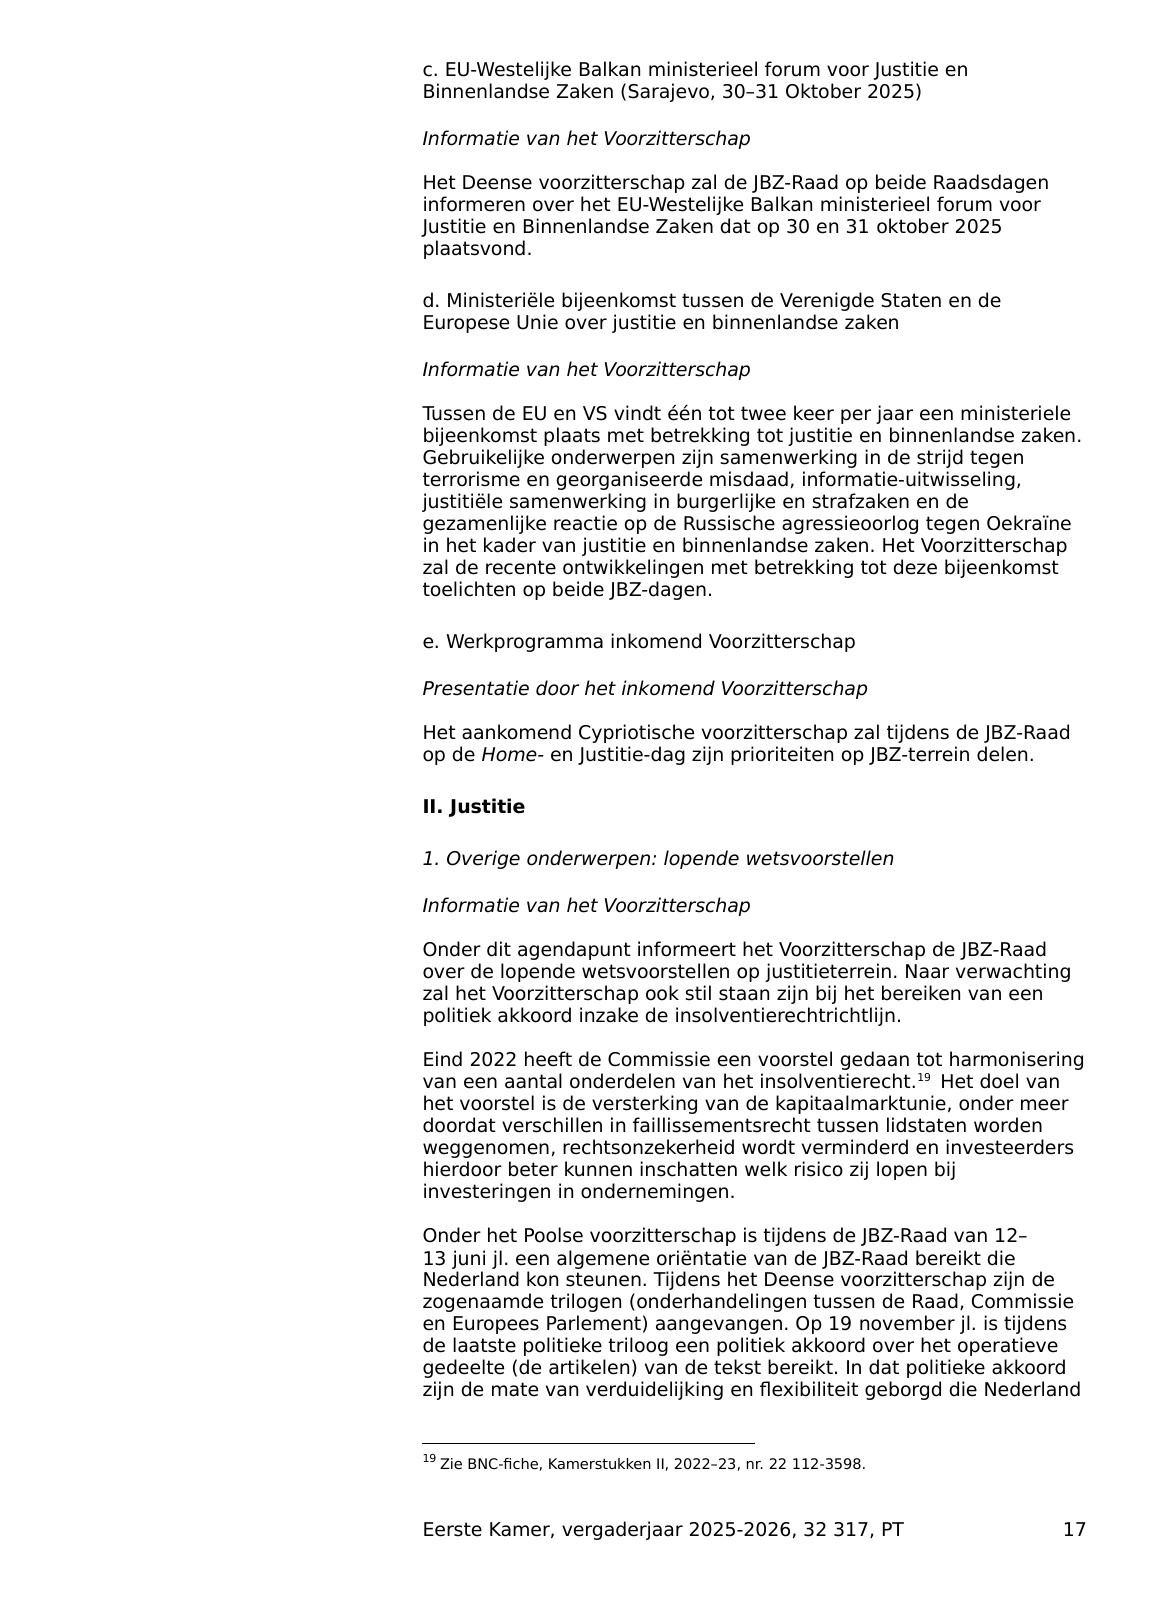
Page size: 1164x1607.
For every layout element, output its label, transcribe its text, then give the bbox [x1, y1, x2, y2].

text Zie BNC-fiche, Kamerstukken II, 2022–23, nr. 22 112-3598. [422, 1452, 1087, 1474]
text Tussen de EU en VS vindt één tot twee keer per jaar een ministeriele bijeenkomst plaats met betrekking tot justitie en binnenlandse zaken. Gebruikelijke onderwerpen zijn samenwerking in de strijd tegen terrorisme en georganiseerde misdaad, informatie-uitwisseling, justitiële samenwerking in burgerlijke en strafzaken en de gezamenlijke reactie op de Russische agressieoorlog tegen Oekraïne in het kader van justitie en binnenlandse zaken. Het Voorzitterschap zal de recente ontwikkelingen met betrekking tot deze bijeenkomst toelichten op beide JBZ-dagen. [422, 403, 1087, 601]
subtitle Informatie van het Voorzitterschap [422, 895, 1087, 917]
subtitle d. Ministeriële bijeenkomst tussen de Verenigde Staten en de Europese Unie over justitie en binnenlandse zaken [422, 290, 1087, 334]
subtitle Informatie van het Voorzitterschap [422, 359, 1087, 381]
text Het aankomend Cypriotische voorzitterschap zal tijdens de JBZ-Raad op de Home- en Justitie-dag zijn prioriteiten op JBZ-terrein delen. [422, 722, 1087, 766]
subtitle Presentatie door het inkomend Voorzitterschap [422, 678, 1087, 700]
subtitle Informatie van het Voorzitterschap [422, 128, 1087, 150]
subtitle e. Werkprogramma inkomend Voorzitterschap [422, 631, 1087, 653]
subtitle II. Justitie [422, 796, 1087, 818]
subtitle 1. Overige onderwerpen: lopende wetsvoorstellen [422, 848, 1087, 870]
text Onder dit agendapunt informeert het Voorzitterschap de JBZ-Raad over de lopende wetsvoorstellen op justitieterrein. Naar verwachting zal het Voorzitterschap ook stil staan zijn bij het bereiken van een politiek akkoord inzake de insolventierechtrichtlijn. [422, 939, 1087, 1027]
text Onder het Poolse voorzitterschap is tijdens de JBZ-Raad van 12–13 juni jl. een algemene oriëntatie van de JBZ-Raad bereikt die Nederland kon steunen. Tijdens het Deense voorzitterschap zijn de zogenaamde trilogen (onderhandelingen tussen de Raad, Commissie en Europees Parlement) aangevangen. Op 19 november jl. is tijdens de laatste politieke triloog een politiek akkoord over het operatieve gedeelte (de artikelen) van de tekst bereikt. In dat politieke akkoord zijn de mate van verduidelijking en flexibiliteit geborgd die Nederland [422, 1225, 1087, 1401]
subtitle c. EU-Westelijke Balkan ministerieel forum voor Justitie en Binnenlandse Zaken (Sarajevo, 30–31 Oktober 2025) [422, 59, 1087, 103]
text Het Deense voorzitterschap zal de JBZ-Raad op beide Raadsdagen informeren over het EU-Westelijke Balkan ministerieel forum voor Justitie en Binnenlandse Zaken dat op 30 en 31 oktober 2025 plaatsvond. [422, 172, 1087, 260]
text Eind 2022 heeft de Commissie een voorstel gedaan tot harmonisering van een aantal onderdelen van het insolventierecht. Het doel van het voorstel is de versterking van de kapitaalmarktunie, onder meer doordat verschillen in faillissementsrecht tussen lidstaten worden weggenomen, rechtsonzekerheid wordt verminderd en investeerders hierdoor beter kunnen inschatten welk risico zij lopen bij investeringen in ondernemingen. [422, 1049, 1087, 1203]
